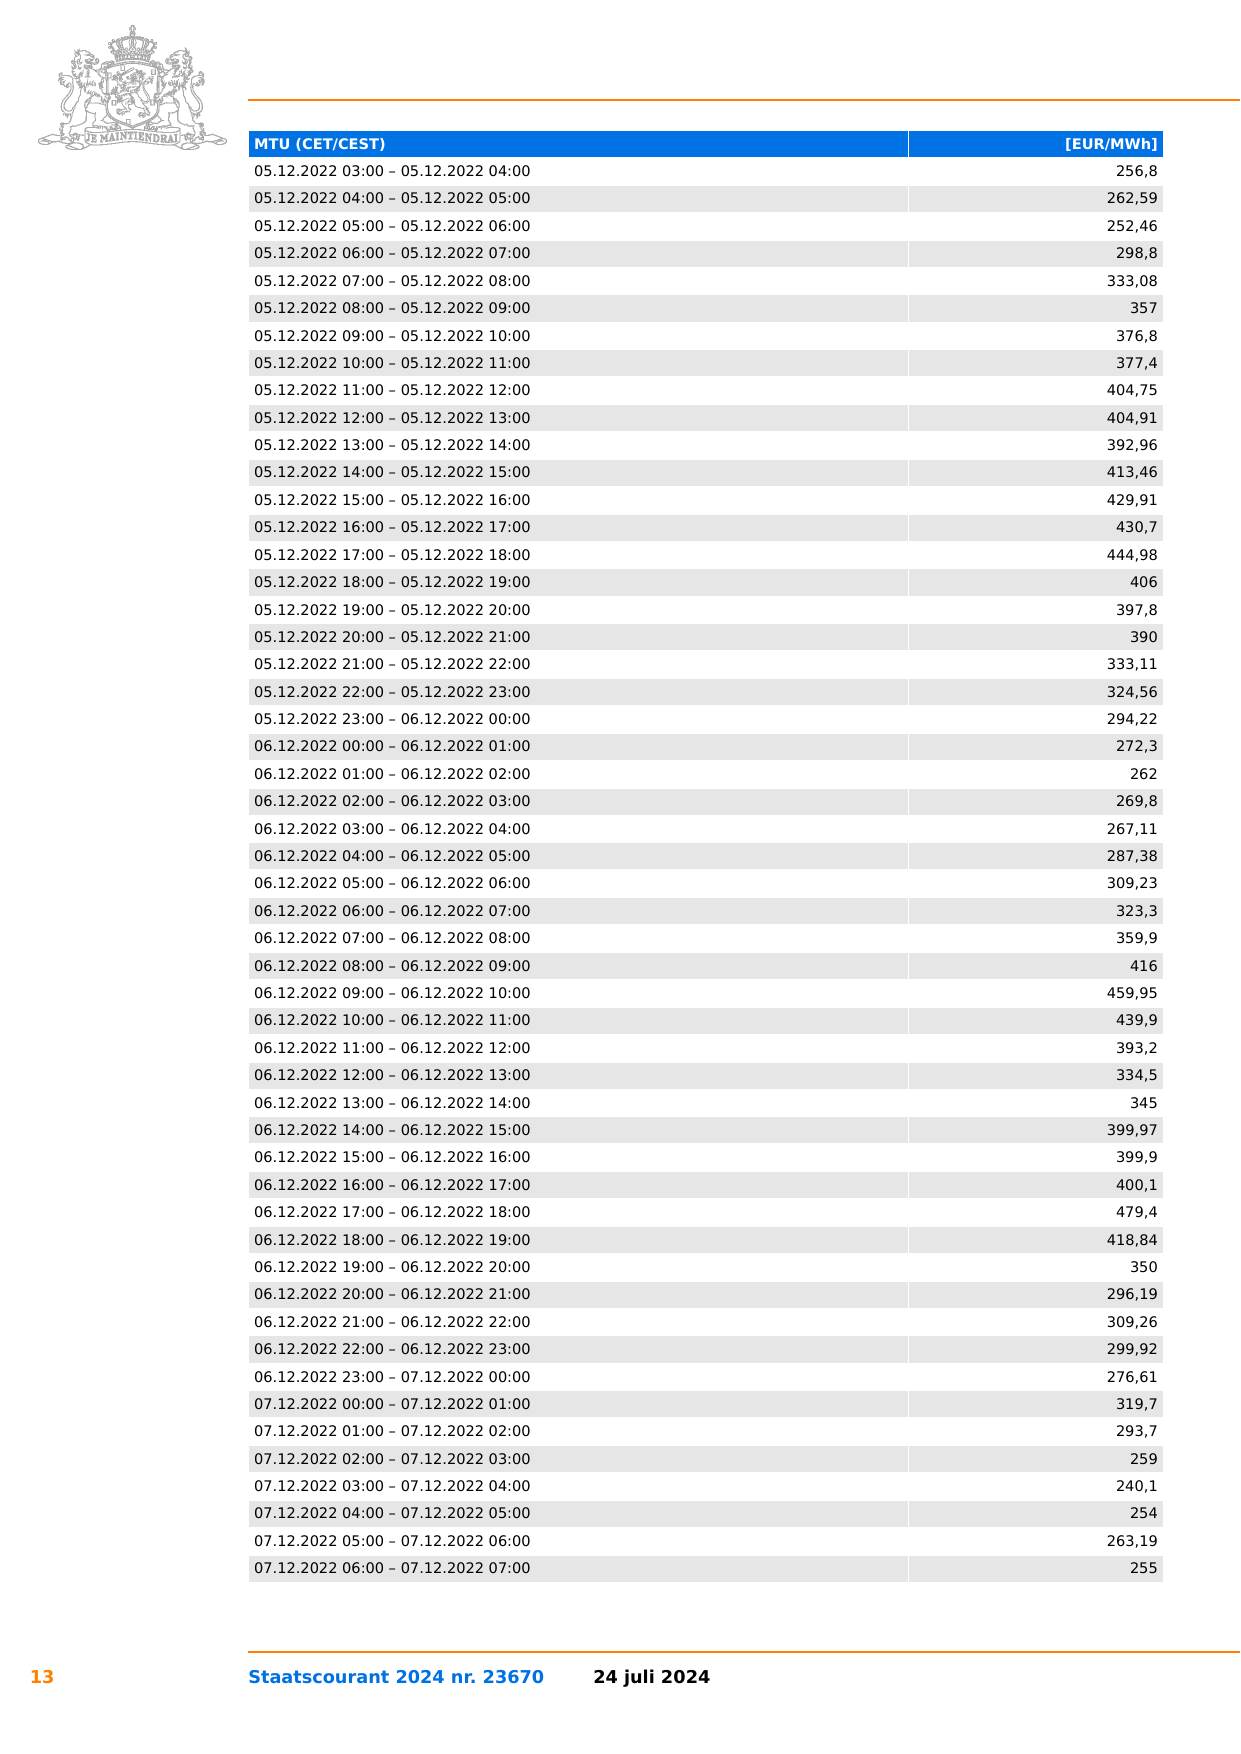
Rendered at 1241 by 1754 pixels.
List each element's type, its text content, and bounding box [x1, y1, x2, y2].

table_cell 357 [909, 295, 1163, 322]
table_cell 07.12.2022 03:00 – 07.12.2022 04:00 [249, 1473, 908, 1500]
table_cell 416 [909, 953, 1163, 979]
table_cell 05.12.2022 10:00 – 05.12.2022 11:00 [249, 350, 908, 376]
table_cell 276,61 [909, 1364, 1163, 1390]
table_cell 06.12.2022 21:00 – 06.12.2022 22:00 [249, 1309, 908, 1335]
table_cell 06.12.2022 19:00 – 06.12.2022 20:00 [249, 1254, 908, 1281]
table_cell 05.12.2022 19:00 – 05.12.2022 20:00 [249, 597, 908, 623]
table_cell 05.12.2022 09:00 – 05.12.2022 10:00 [249, 323, 908, 349]
table_cell 404,75 [909, 378, 1163, 404]
table_cell 05.12.2022 18:00 – 05.12.2022 19:00 [249, 569, 908, 596]
table_cell 263,19 [909, 1528, 1163, 1554]
table_cell 252,46 [909, 213, 1163, 239]
table_cell 406 [909, 569, 1163, 596]
table_cell 05.12.2022 16:00 – 05.12.2022 17:00 [249, 515, 908, 541]
table_cell 06.12.2022 06:00 – 06.12.2022 07:00 [249, 898, 908, 924]
table_cell 06.12.2022 01:00 – 06.12.2022 02:00 [249, 761, 908, 787]
table_cell 06.12.2022 14:00 – 06.12.2022 15:00 [249, 1117, 908, 1143]
table_cell 399,97 [909, 1117, 1163, 1143]
table_header [EUR/MWh] [909, 131, 1163, 157]
table_cell 345 [909, 1090, 1163, 1116]
table_cell 06.12.2022 12:00 – 06.12.2022 13:00 [249, 1063, 908, 1089]
table_cell 05.12.2022 23:00 – 06.12.2022 00:00 [249, 706, 908, 733]
table_cell 06.12.2022 13:00 – 06.12.2022 14:00 [249, 1090, 908, 1116]
table_cell 293,7 [909, 1419, 1163, 1445]
table_cell 269,8 [909, 789, 1163, 815]
table_cell 06.12.2022 18:00 – 06.12.2022 19:00 [249, 1227, 908, 1253]
table_cell 06.12.2022 23:00 – 07.12.2022 00:00 [249, 1364, 908, 1390]
table_cell 392,96 [909, 432, 1163, 459]
table_cell 05.12.2022 07:00 – 05.12.2022 08:00 [249, 268, 908, 294]
table_cell 359,9 [909, 925, 1163, 952]
table_cell 05.12.2022 08:00 – 05.12.2022 09:00 [249, 295, 908, 322]
table_cell 294,22 [909, 706, 1163, 733]
table_cell 298,8 [909, 241, 1163, 267]
table_cell 299,92 [909, 1336, 1163, 1363]
table_cell 399,9 [909, 1145, 1163, 1171]
table_cell 267,11 [909, 816, 1163, 842]
table_cell 240,1 [909, 1473, 1163, 1500]
table_cell 06.12.2022 00:00 – 06.12.2022 01:00 [249, 734, 908, 760]
table_cell 390 [909, 624, 1163, 650]
table_cell 07.12.2022 05:00 – 07.12.2022 06:00 [249, 1528, 908, 1554]
table_cell 06.12.2022 20:00 – 06.12.2022 21:00 [249, 1282, 908, 1308]
table_cell 296,19 [909, 1282, 1163, 1308]
table_cell 429,91 [909, 487, 1163, 513]
table_cell 06.12.2022 16:00 – 06.12.2022 17:00 [249, 1172, 908, 1198]
table_cell 05.12.2022 21:00 – 05.12.2022 22:00 [249, 651, 908, 678]
table_header MTU (CET/CEST) [249, 131, 908, 157]
table_cell 07.12.2022 01:00 – 07.12.2022 02:00 [249, 1419, 908, 1445]
table_cell 06.12.2022 22:00 – 06.12.2022 23:00 [249, 1336, 908, 1363]
table_cell 459,95 [909, 980, 1163, 1007]
table_cell 06.12.2022 17:00 – 06.12.2022 18:00 [249, 1199, 908, 1226]
table_cell 07.12.2022 02:00 – 07.12.2022 03:00 [249, 1446, 908, 1472]
picture [38, 25, 227, 150]
table_cell 06.12.2022 15:00 – 06.12.2022 16:00 [249, 1145, 908, 1171]
table_cell 06.12.2022 08:00 – 06.12.2022 09:00 [249, 953, 908, 979]
table_cell 05.12.2022 03:00 – 05.12.2022 04:00 [249, 158, 908, 185]
table_cell 430,7 [909, 515, 1163, 541]
table_cell 413,46 [909, 460, 1163, 486]
table_cell 272,3 [909, 734, 1163, 760]
table_cell 05.12.2022 12:00 – 05.12.2022 13:00 [249, 405, 908, 431]
table_cell 376,8 [909, 323, 1163, 349]
table_cell 05.12.2022 06:00 – 05.12.2022 07:00 [249, 241, 908, 267]
table_cell 309,23 [909, 871, 1163, 897]
table_cell 254 [909, 1501, 1163, 1527]
table_cell 319,7 [909, 1391, 1163, 1417]
table_cell 350 [909, 1254, 1163, 1281]
table_cell 05.12.2022 14:00 – 05.12.2022 15:00 [249, 460, 908, 486]
table_cell 377,4 [909, 350, 1163, 376]
table_cell 06.12.2022 02:00 – 06.12.2022 03:00 [249, 789, 908, 815]
table_cell 397,8 [909, 597, 1163, 623]
table_cell 06.12.2022 05:00 – 06.12.2022 06:00 [249, 871, 908, 897]
table_cell 444,98 [909, 542, 1163, 568]
table_cell 07.12.2022 06:00 – 07.12.2022 07:00 [249, 1556, 908, 1582]
table_cell 06.12.2022 04:00 – 06.12.2022 05:00 [249, 843, 908, 869]
table_cell 07.12.2022 00:00 – 07.12.2022 01:00 [249, 1391, 908, 1417]
table_cell 479,4 [909, 1199, 1163, 1226]
table_cell 287,38 [909, 843, 1163, 869]
table_cell 262,59 [909, 186, 1163, 212]
table_cell 06.12.2022 11:00 – 06.12.2022 12:00 [249, 1035, 908, 1061]
table_cell 259 [909, 1446, 1163, 1472]
table_cell 05.12.2022 11:00 – 05.12.2022 12:00 [249, 378, 908, 404]
table_cell 334,5 [909, 1063, 1163, 1089]
table_cell 256,8 [909, 158, 1163, 185]
table_cell 06.12.2022 10:00 – 06.12.2022 11:00 [249, 1008, 908, 1034]
table_cell 05.12.2022 20:00 – 05.12.2022 21:00 [249, 624, 908, 650]
table_cell 393,2 [909, 1035, 1163, 1061]
table_cell 404,91 [909, 405, 1163, 431]
table_cell 323,3 [909, 898, 1163, 924]
table_cell 05.12.2022 13:00 – 05.12.2022 14:00 [249, 432, 908, 459]
table_cell 05.12.2022 22:00 – 05.12.2022 23:00 [249, 679, 908, 705]
table_cell 05.12.2022 17:00 – 05.12.2022 18:00 [249, 542, 908, 568]
table_cell 05.12.2022 04:00 – 05.12.2022 05:00 [249, 186, 908, 212]
table_cell 262 [909, 761, 1163, 787]
table_cell 06.12.2022 07:00 – 06.12.2022 08:00 [249, 925, 908, 952]
table_cell 418,84 [909, 1227, 1163, 1253]
table_cell 05.12.2022 15:00 – 05.12.2022 16:00 [249, 487, 908, 513]
table_cell 333,11 [909, 651, 1163, 678]
table_cell 400,1 [909, 1172, 1163, 1198]
table_cell 06.12.2022 03:00 – 06.12.2022 04:00 [249, 816, 908, 842]
table_cell 439,9 [909, 1008, 1163, 1034]
table_cell 309,26 [909, 1309, 1163, 1335]
table_cell 255 [909, 1556, 1163, 1582]
table_cell 07.12.2022 04:00 – 07.12.2022 05:00 [249, 1501, 908, 1527]
table_cell 324,56 [909, 679, 1163, 705]
table_cell 06.12.2022 09:00 – 06.12.2022 10:00 [249, 980, 908, 1007]
table_cell 333,08 [909, 268, 1163, 294]
table_cell 05.12.2022 05:00 – 05.12.2022 06:00 [249, 213, 908, 239]
